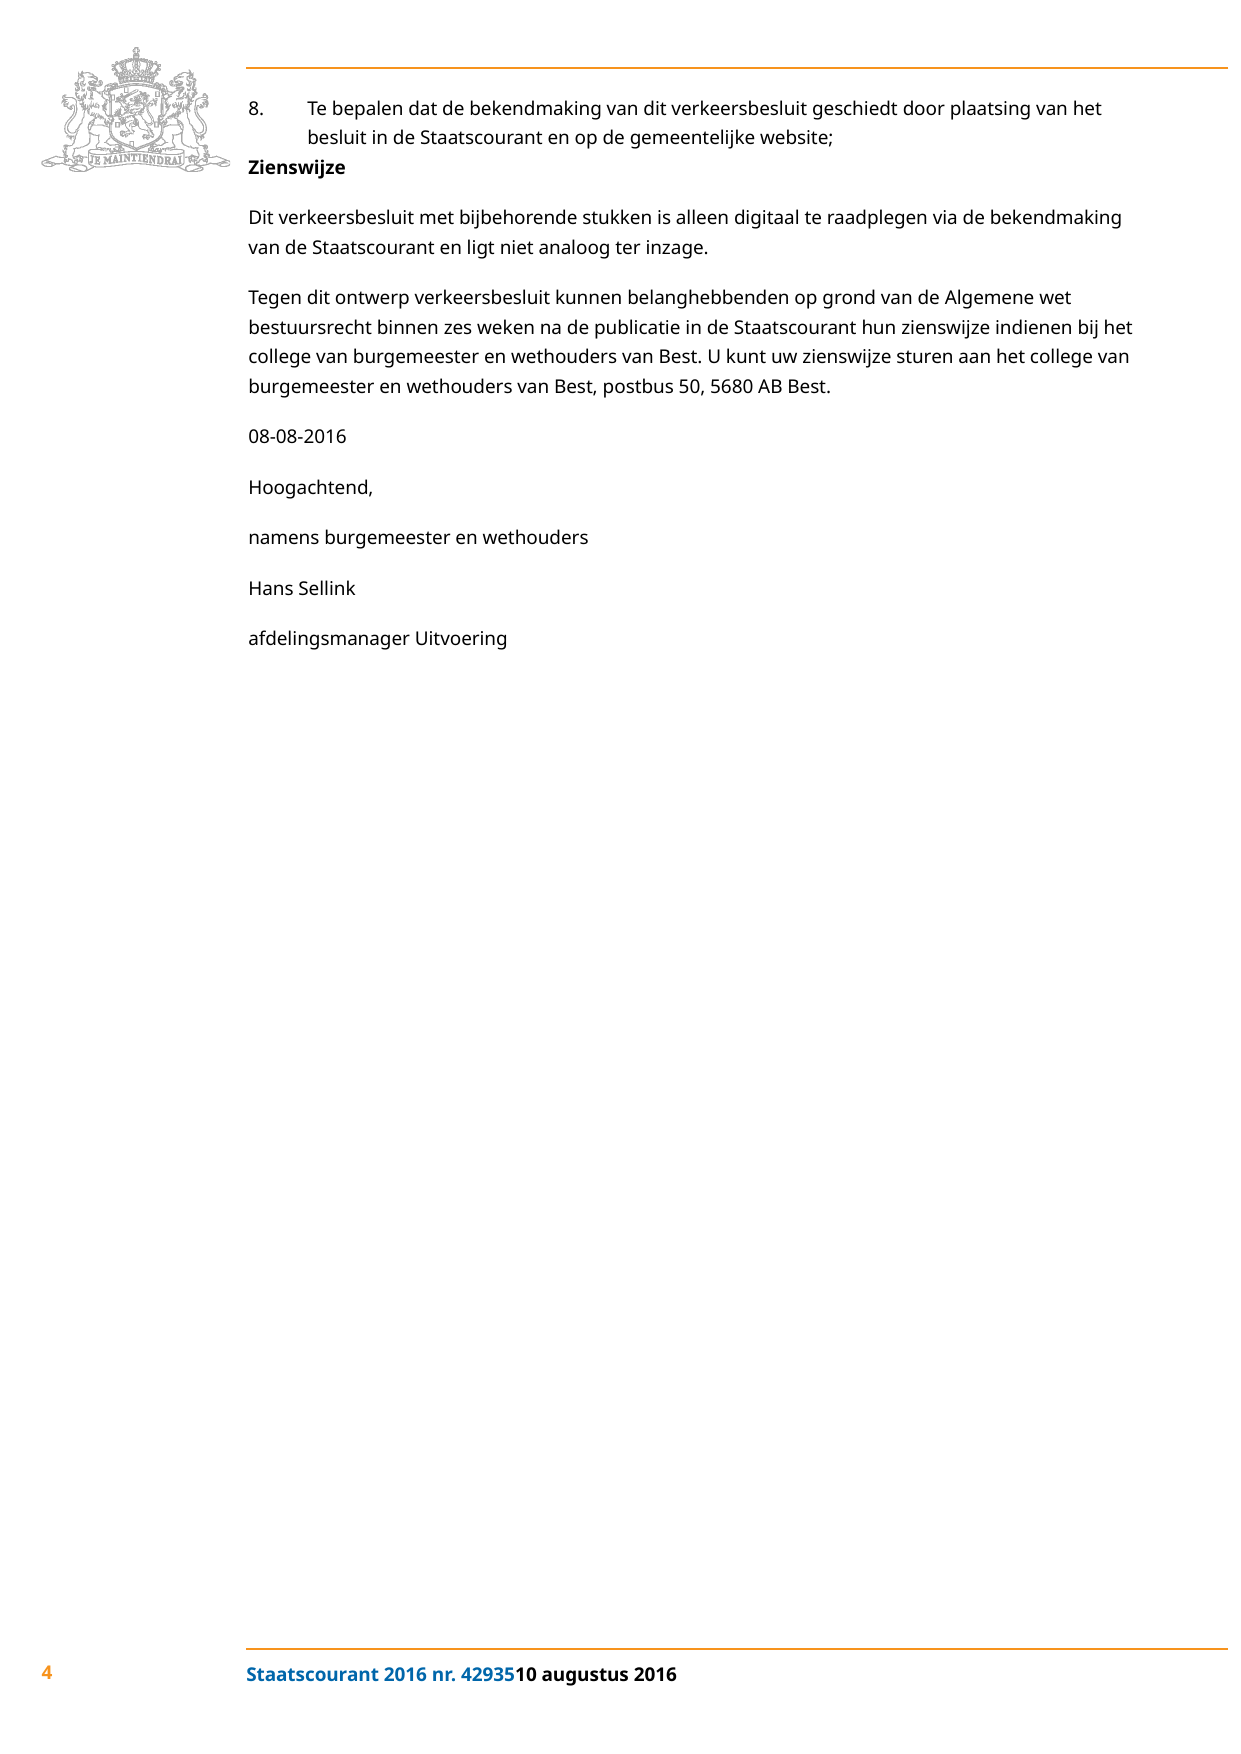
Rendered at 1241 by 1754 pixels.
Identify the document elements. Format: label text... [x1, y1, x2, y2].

text 08-08-2016 [248, 423, 1152, 449]
text Hans Sellink [248, 575, 1152, 601]
picture [41, 47, 231, 172]
text Zienswijze [248, 154, 1152, 180]
text Hoogachtend, [248, 474, 1152, 500]
text namens burgemeester en wethouders [248, 524, 1152, 550]
text afdelingsmanager Uitvoering [248, 625, 1152, 651]
text Tegen dit ontwerp verkeersbesluit kunnen belanghebbenden op grond van de Algemene wet bestuursrecht binnen zes weken na de publicatie in de Staatscourant hun zienswijze indienen bij het college van burgemeester en wethouders van Best. U kunt uw zienswijze sturen aan het college van burgemeester en wethouders van Best, postbus 50, 5680 AB Best. [248, 284, 1152, 399]
text Dit verkeersbesluit met bijbehorende stukken is alleen digitaal te raadplegen via de bekendmaking van de Staatscourant en ligt niet analoog ter inzage. [248, 204, 1152, 260]
list Te bepalen dat de bekendmaking van dit verkeersbesluit geschiedt door plaatsing van het besluit in de Staatscourant en op de gemeentelijke website; [248, 95, 1152, 150]
